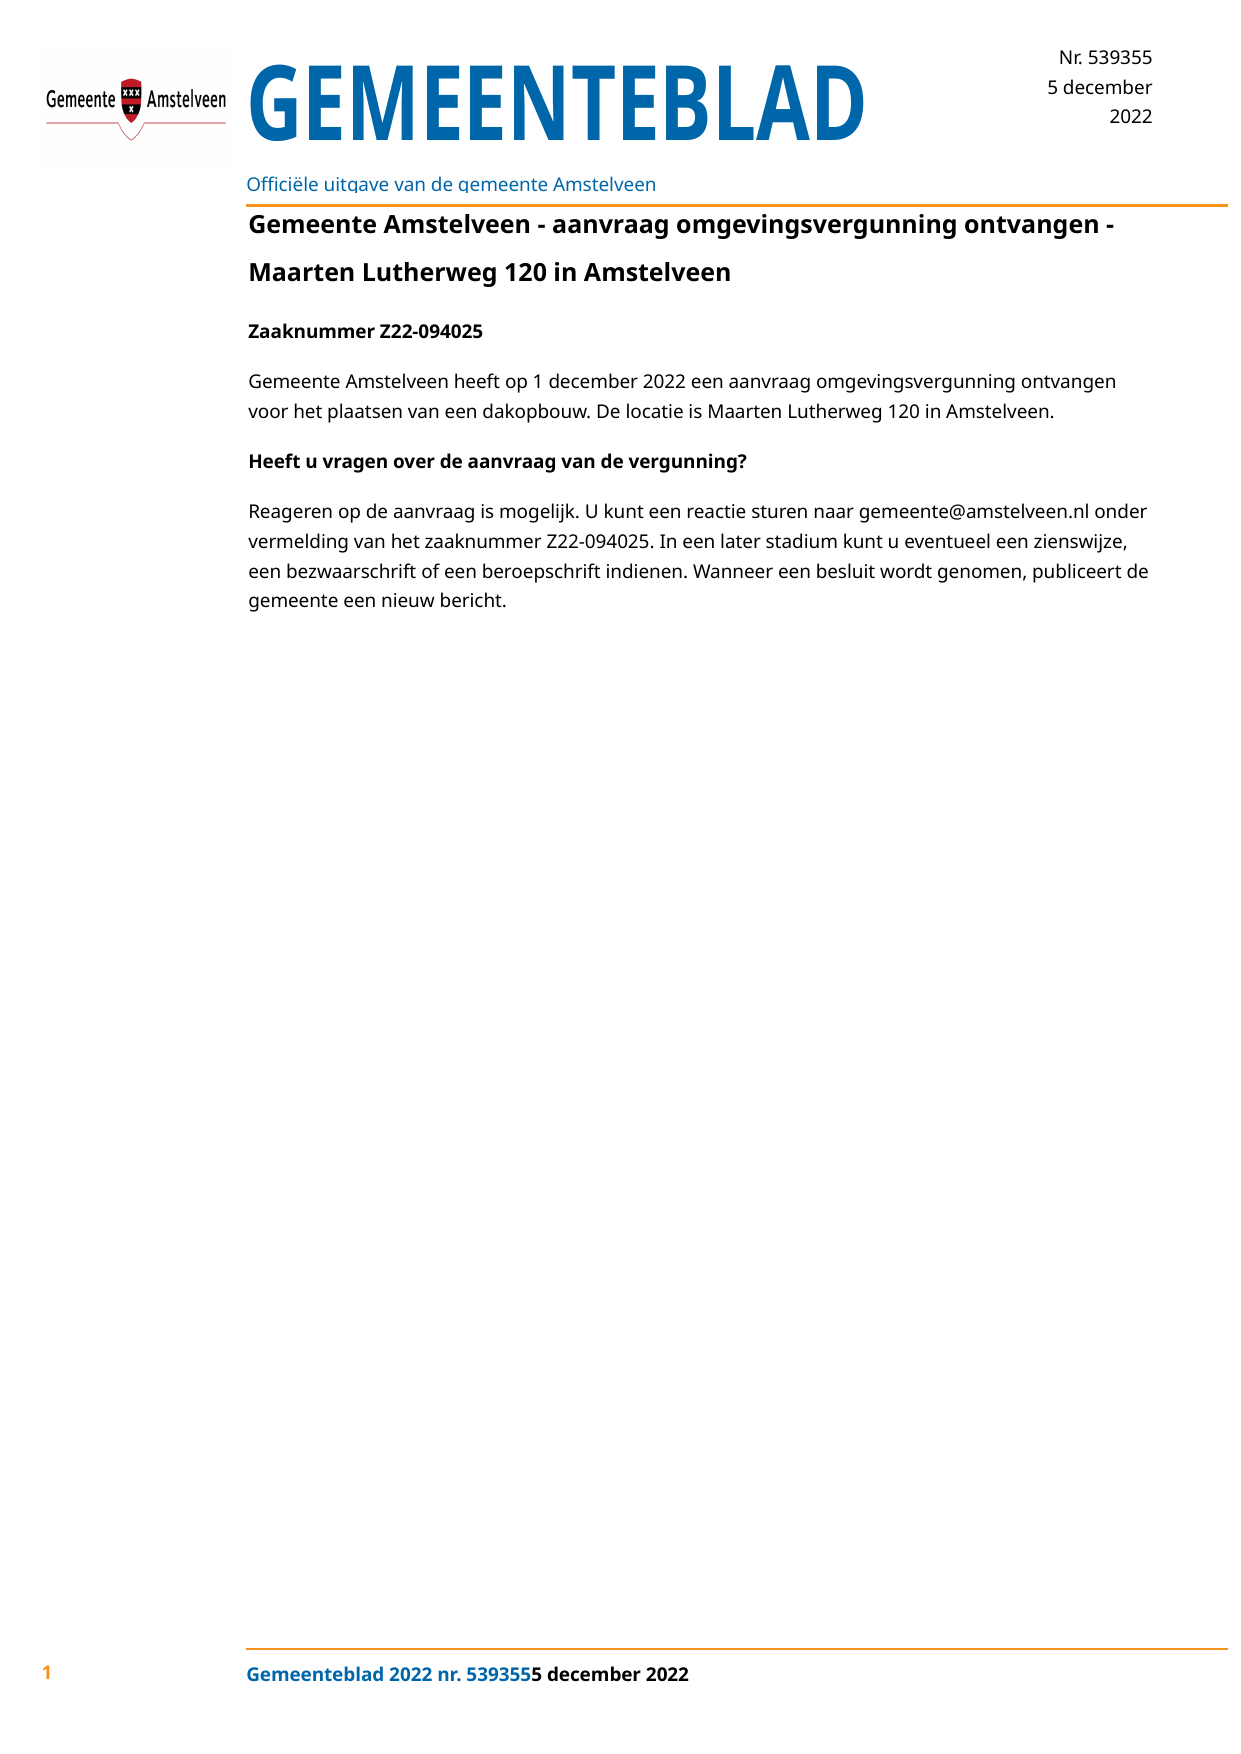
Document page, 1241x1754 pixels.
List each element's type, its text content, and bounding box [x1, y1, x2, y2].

picture [41, 47, 231, 172]
text Zaaknummer Z22-094025 [248, 318, 1152, 344]
text Heeft u vragen over de aanvraag van de vergunning? [248, 448, 1152, 474]
text Reageren op de aanvraag is mogelijk. U kunt een reactie sturen naar gemeente@amstelveen.nl onder vermelding van het zaaknummer Z22-094025. In een later stadium kunt u eventueel een zienswijze, een bezwaarschrift of een beroepschrift indienen. Wanneer een besluit wordt genomen, publiceert de gemeente een nieuw bericht. [248, 499, 1152, 613]
text Gemeente Amstelveen heeft op 1 december 2022 een aanvraag omgevingsvergunning ontvangen voor het plaatsen van een dakopbouw. De locatie is Maarten Lutherweg 120 in Amstelveen. [248, 368, 1152, 424]
text Gemeente Amstelveen - aanvraag omgevingsvergunning ontvangen - Maarten Lutherweg 120 in Amstelveen [248, 207, 1152, 288]
